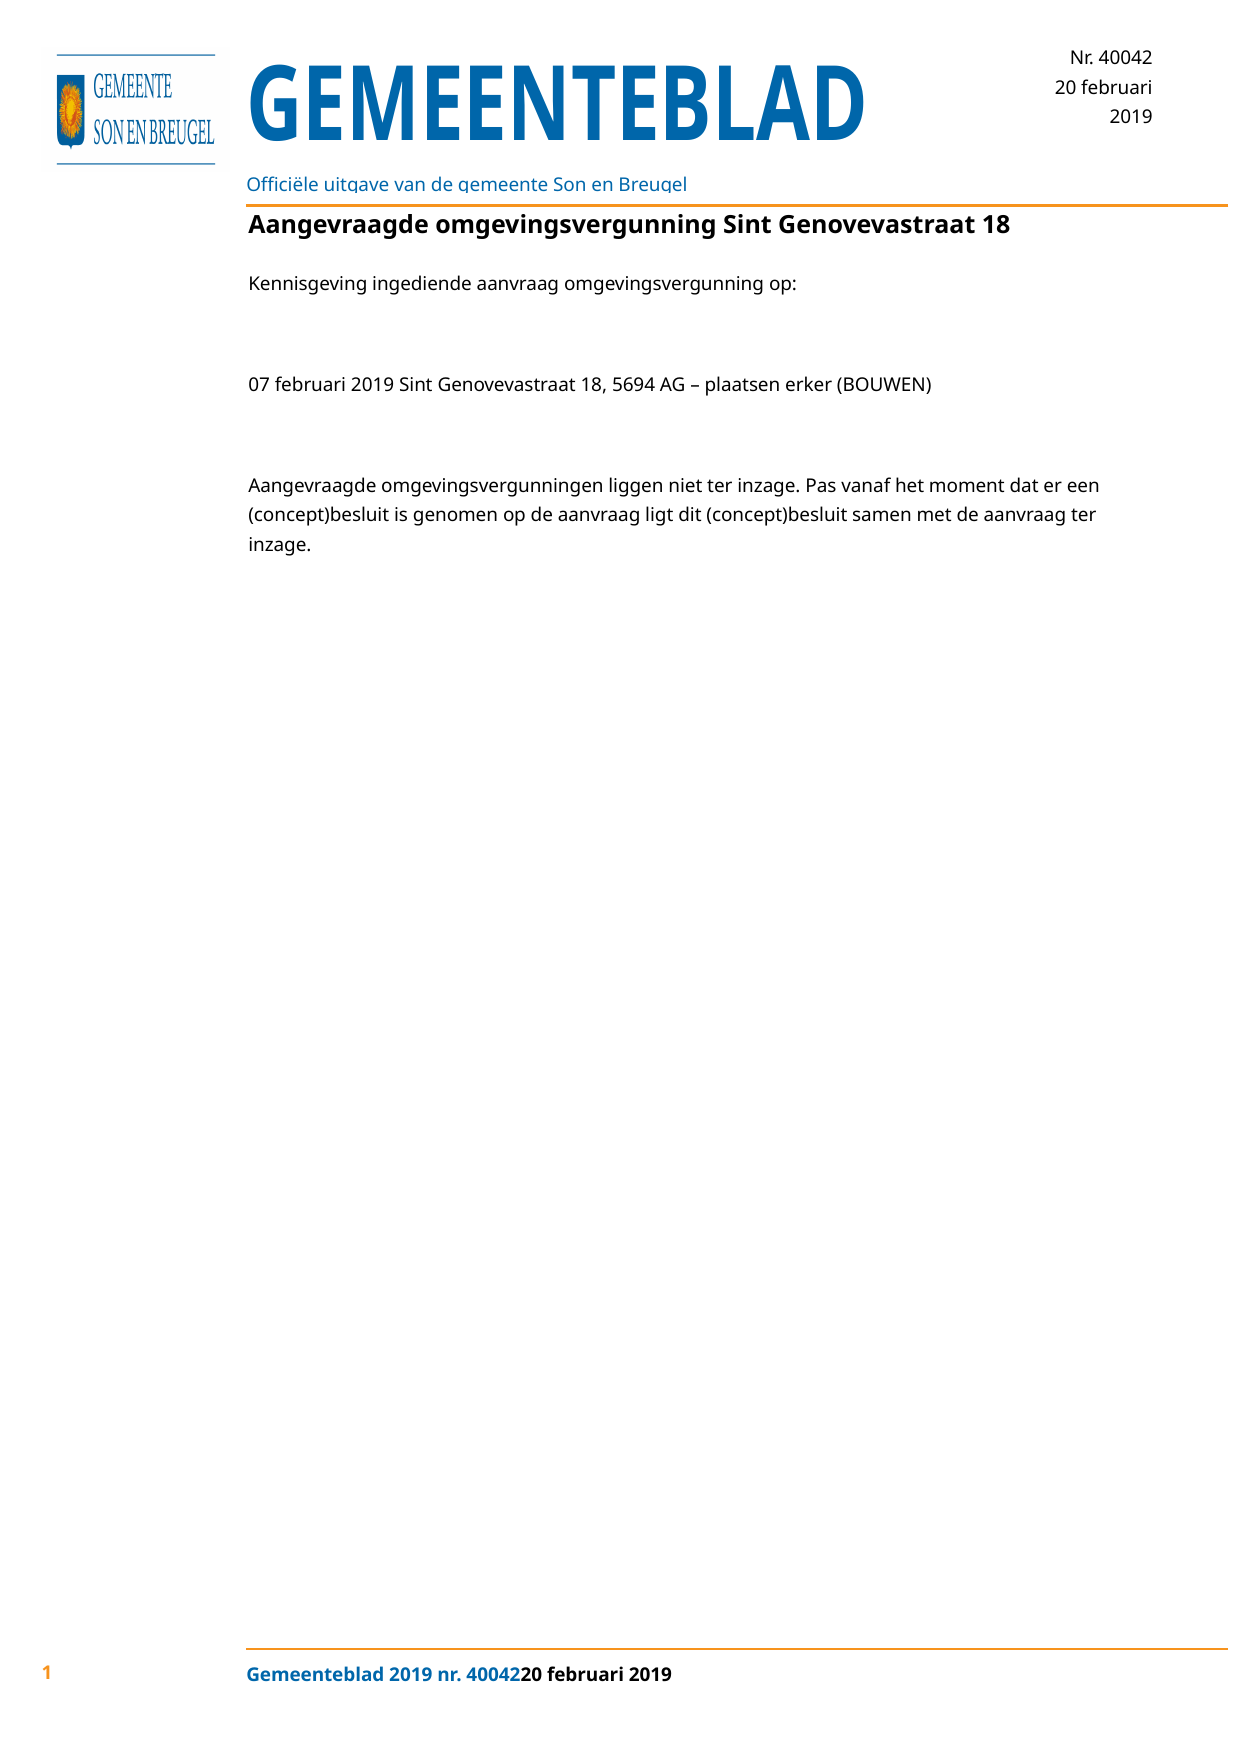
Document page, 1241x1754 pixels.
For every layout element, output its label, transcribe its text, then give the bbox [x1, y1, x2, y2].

picture [41, 47, 231, 172]
text Aangevraagde omgevingsvergunning Sint Genovevastraat 18 [248, 207, 1152, 241]
text Aangevraagde omgevingsvergunningen liggen niet ter inzage. Pas vanaf het moment dat er een (concept)besluit is genomen op de aanvraag ligt dit (concept)besluit samen met de aanvraag ter inzage. [248, 472, 1152, 557]
text Kennisgeving ingediende aanvraag omgevingsvergunning op: [248, 270, 1152, 296]
text 07 februari 2019 Sint Genovevastraat 18, 5694 AG – plaatsen erker (BOUWEN) [248, 371, 1152, 397]
